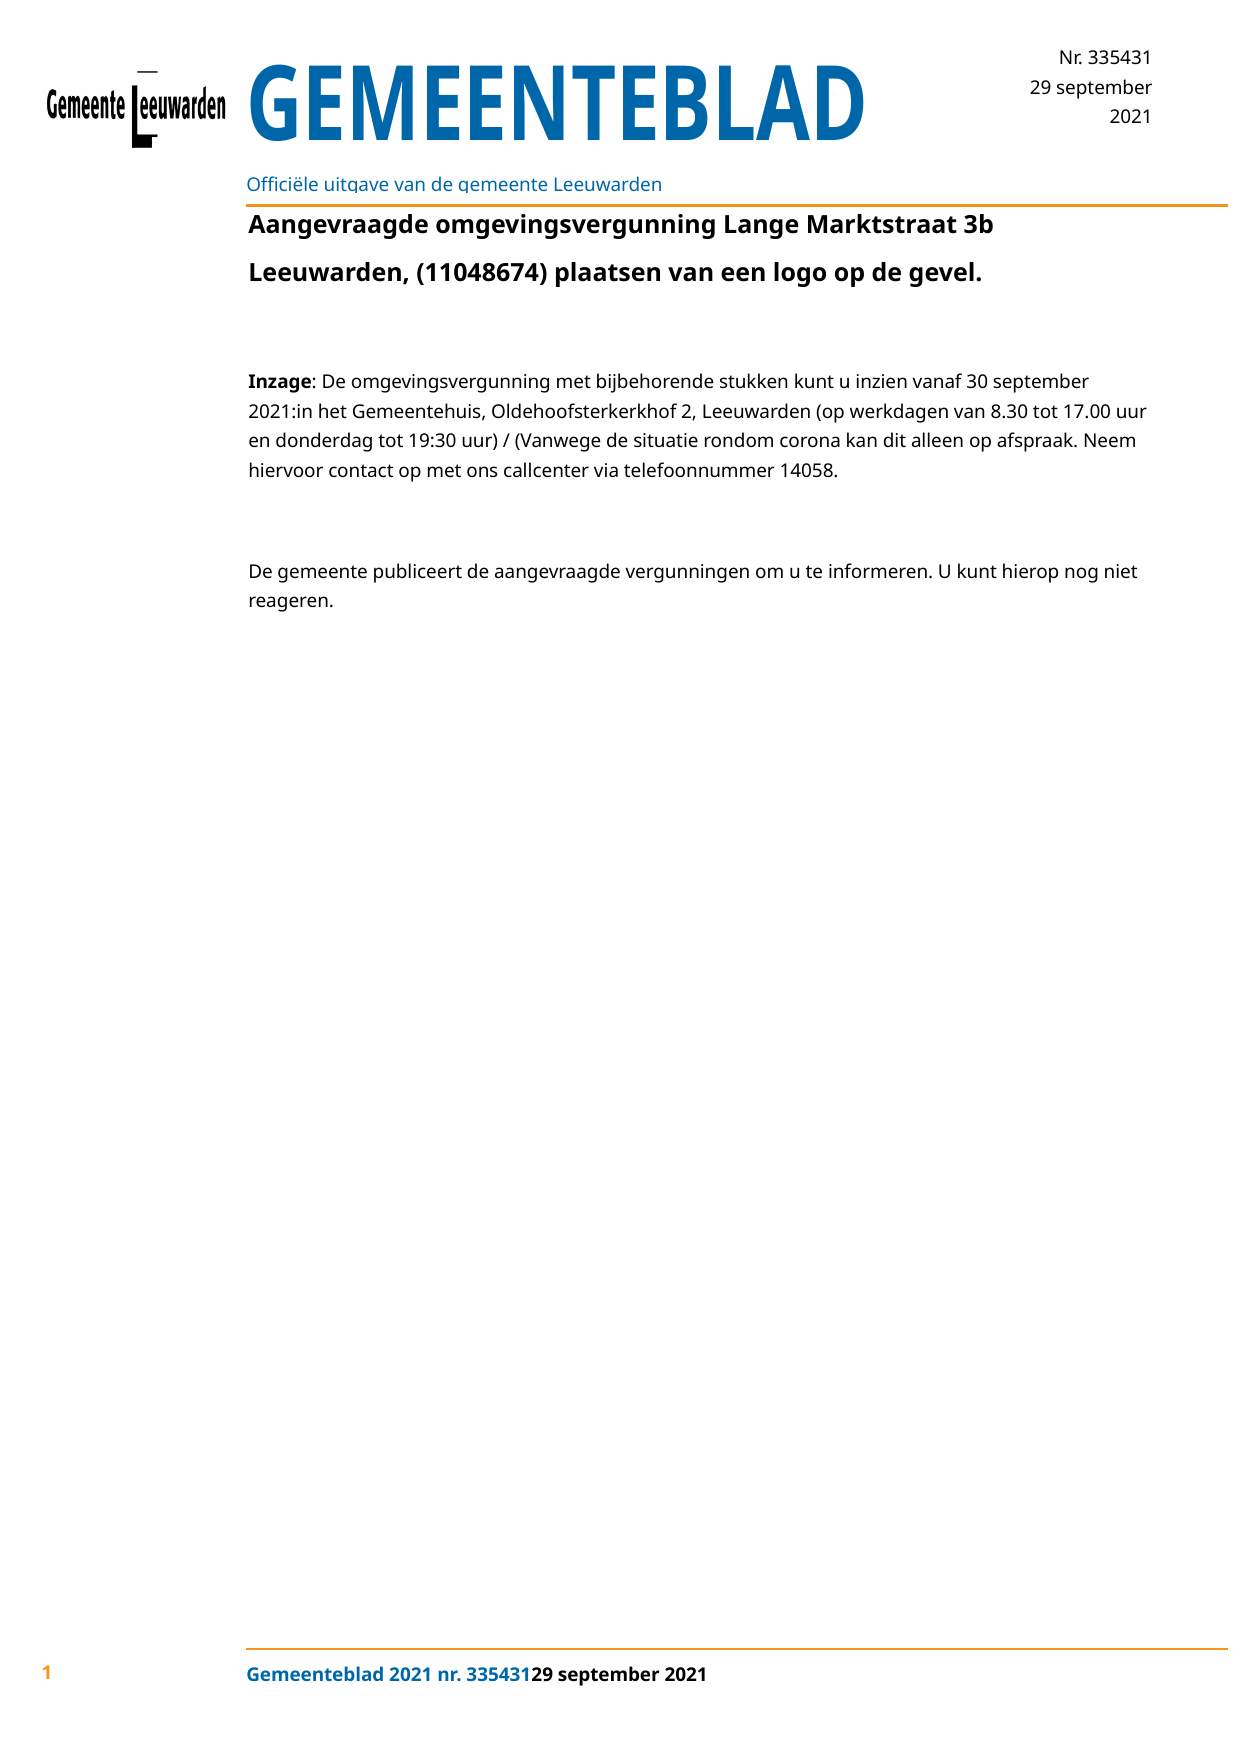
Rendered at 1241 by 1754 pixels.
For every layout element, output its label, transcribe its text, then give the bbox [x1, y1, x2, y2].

picture [41, 47, 231, 172]
text De gemeente publiceert de aangevraagde vergunningen om u te informeren. U kunt hierop nog niet reageren. [248, 558, 1152, 613]
text Aangevraagde omgevingsvergunning Lange Marktstraat 3b Leeuwarden, (11048674) plaatsen van een logo op de gevel. [248, 207, 1152, 288]
text Inzage: De omgevingsvergunning met bijbehorende stukken kunt u inzien vanaf 30 september 2021:in het Gemeentehuis, Oldehoofsterkerkhof 2, Leeuwarden (op werkdagen van 8.30 tot 17.00 uur en donderdag tot 19:30 uur) / (Vanwege de situatie rondom corona kan dit alleen op afspraak. Neem hiervoor contact op met ons callcenter via telefoonnummer 14058. [248, 368, 1152, 483]
